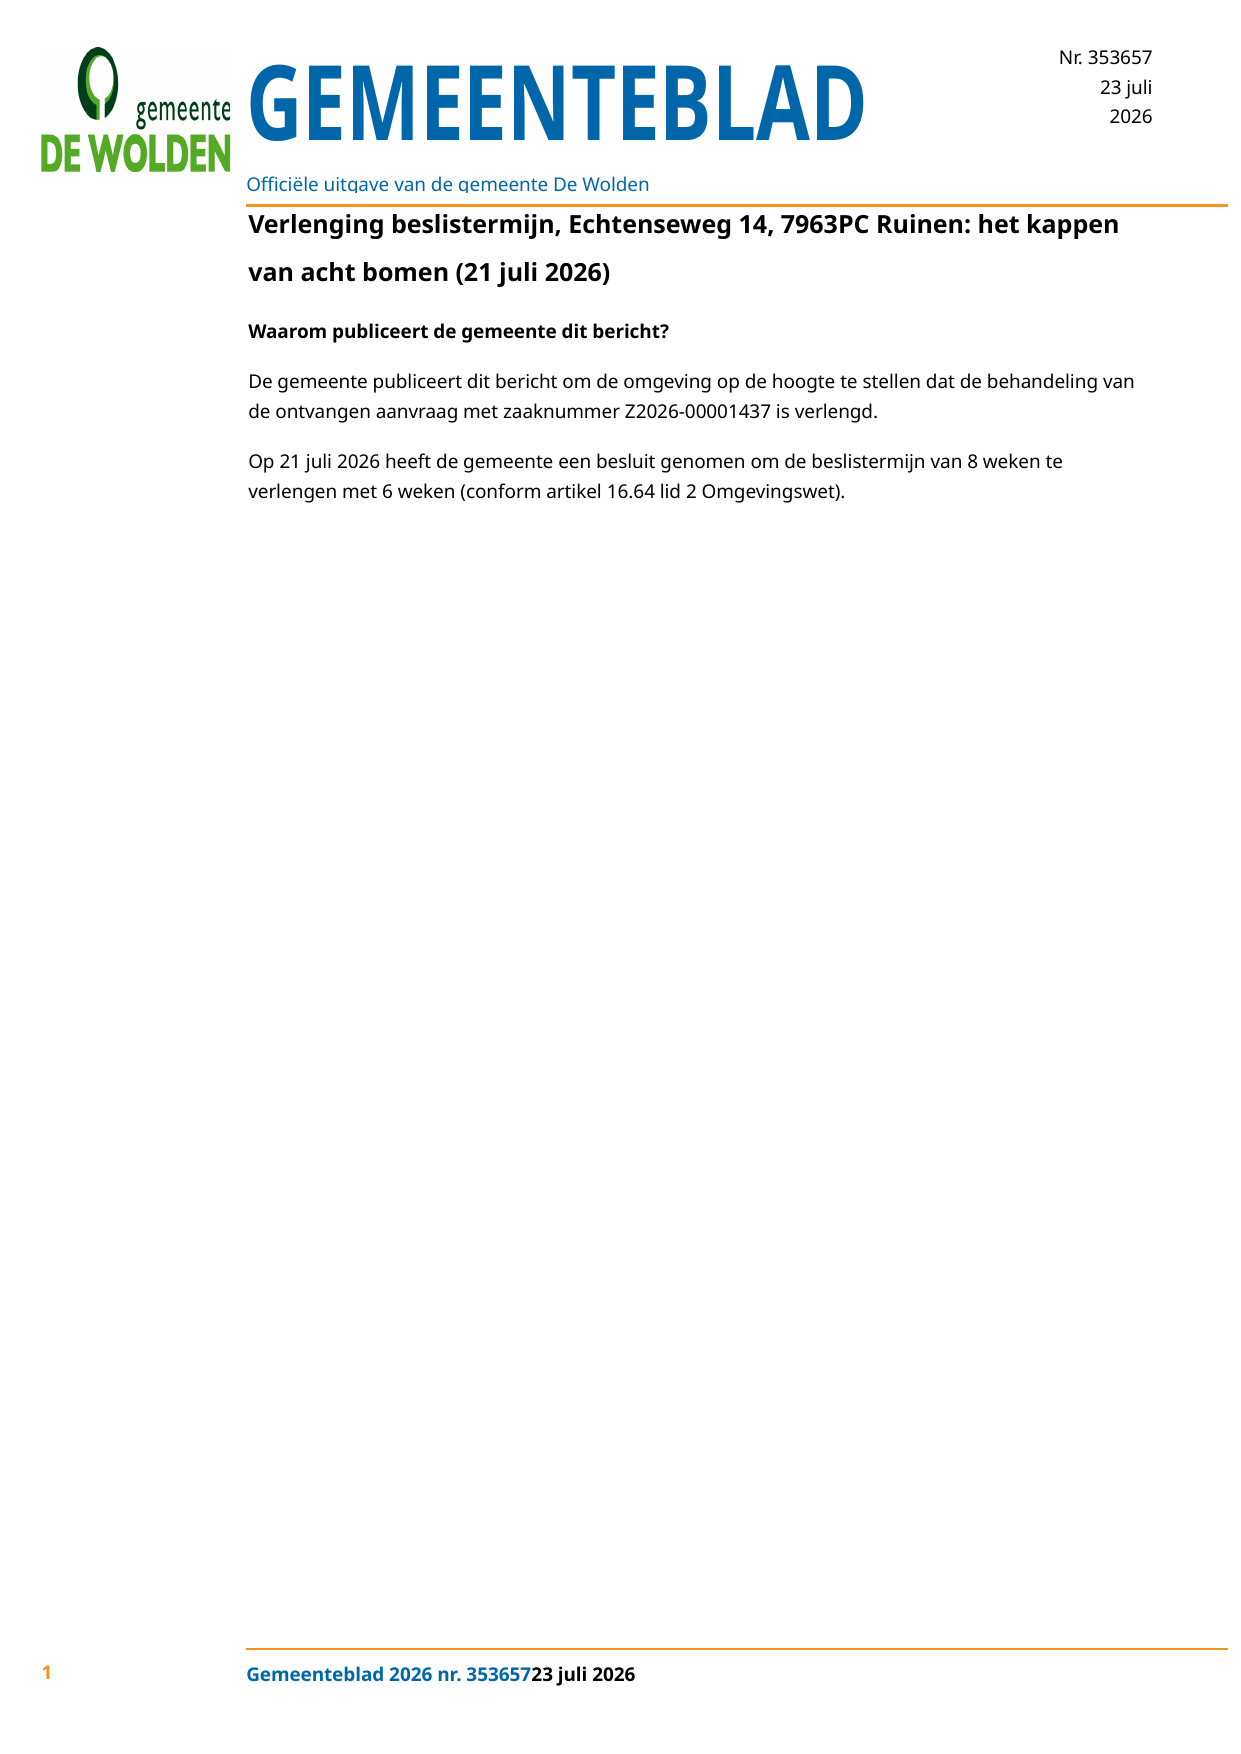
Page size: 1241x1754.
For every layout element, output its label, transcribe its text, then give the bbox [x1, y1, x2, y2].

text Waarom publiceert de gemeente dit bericht? [248, 318, 1152, 344]
picture [41, 47, 231, 172]
text De gemeente publiceert dit bericht om de omgeving op de hoogte te stellen dat de behandeling van de ontvangen aanvraag met zaaknummer Z2026-00001437 is verlengd. [248, 368, 1152, 424]
text Verlenging beslistermijn, Echtenseweg 14, 7963PC Ruinen: het kappen van acht bomen (21 juli 2026) [248, 207, 1152, 288]
text Op 21 juli 2026 heeft de gemeente een besluit genomen om de beslistermijn van 8 weken te verlengen met 6 weken (conform artikel 16.64 lid 2 Omgevingswet). [248, 448, 1152, 504]
